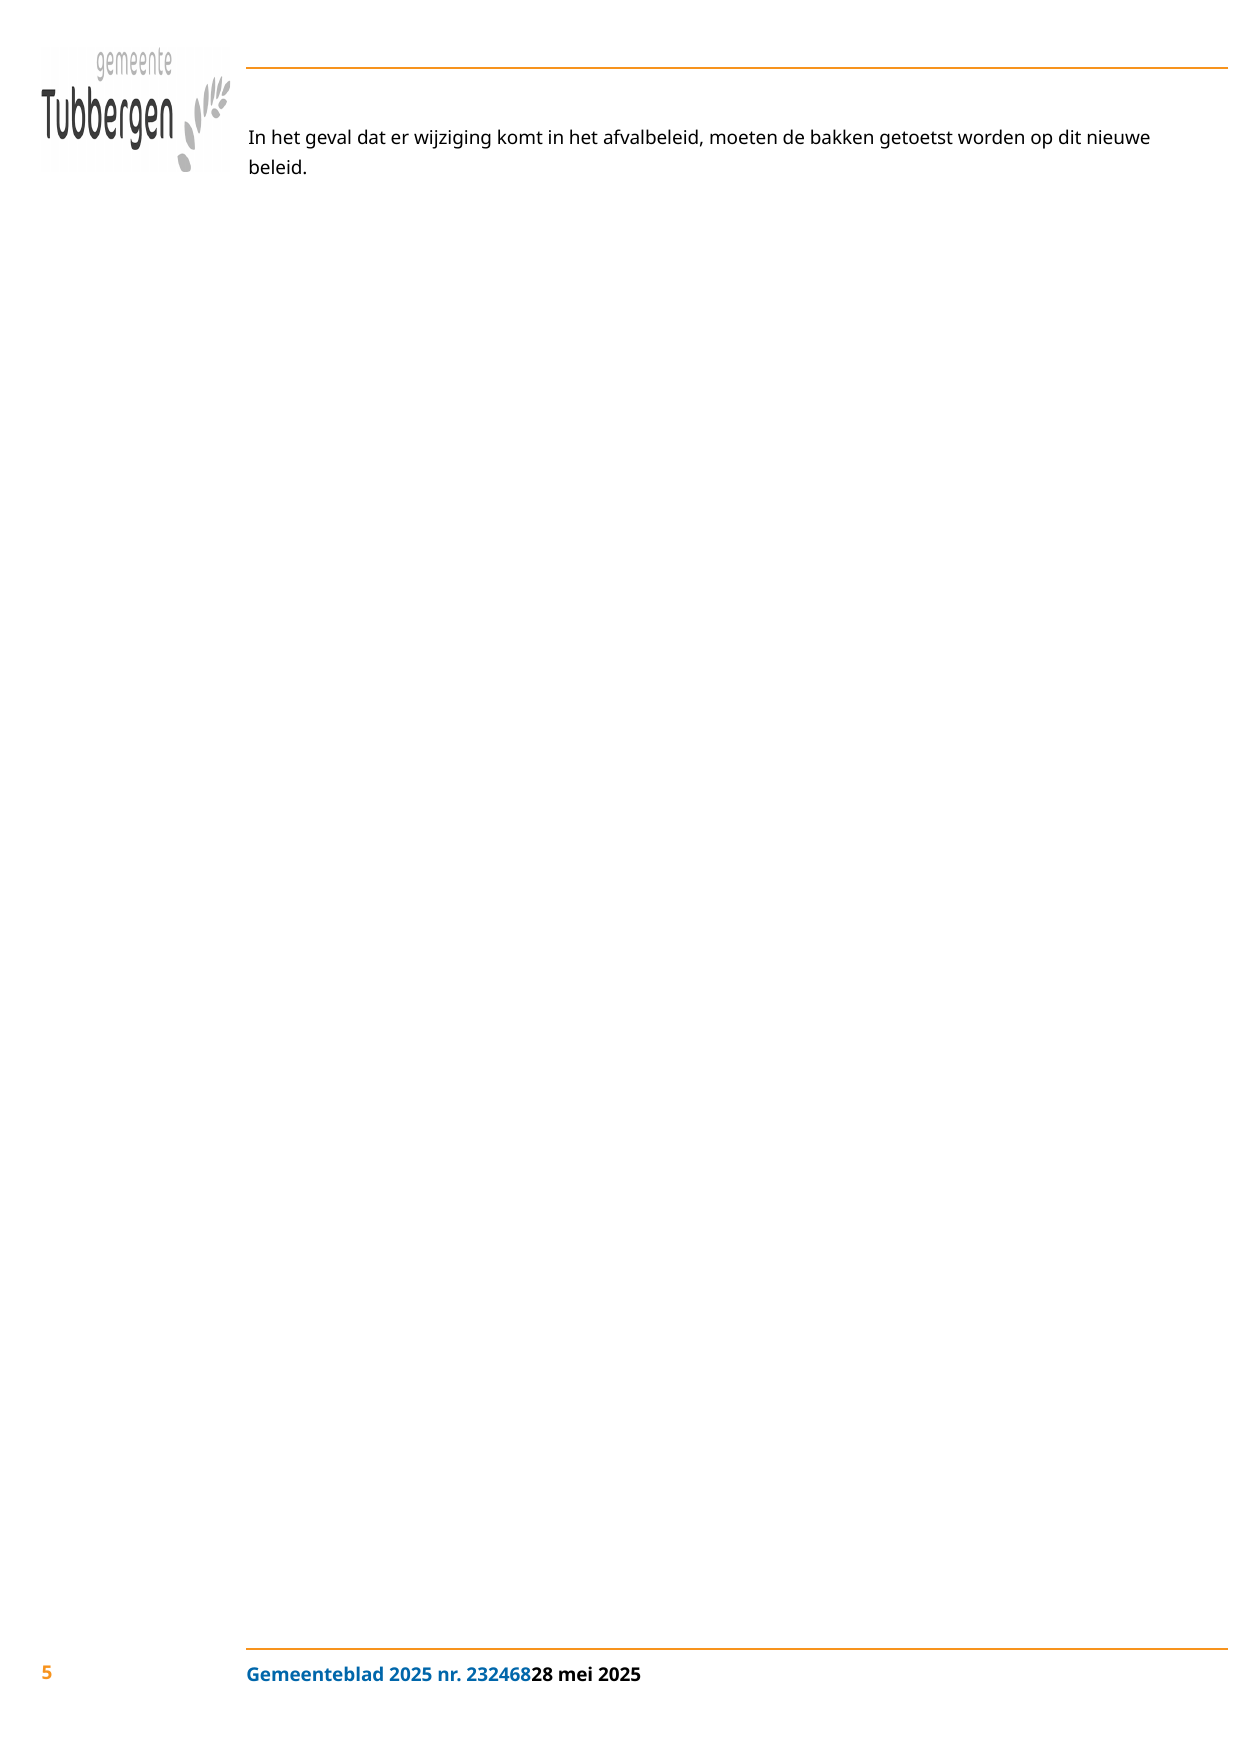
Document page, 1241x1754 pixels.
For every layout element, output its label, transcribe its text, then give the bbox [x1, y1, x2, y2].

picture [41, 47, 231, 172]
text In het geval dat er wijziging komt in het afvalbeleid, moeten de bakken getoetst worden op dit nieuwe beleid. [248, 124, 1152, 180]
